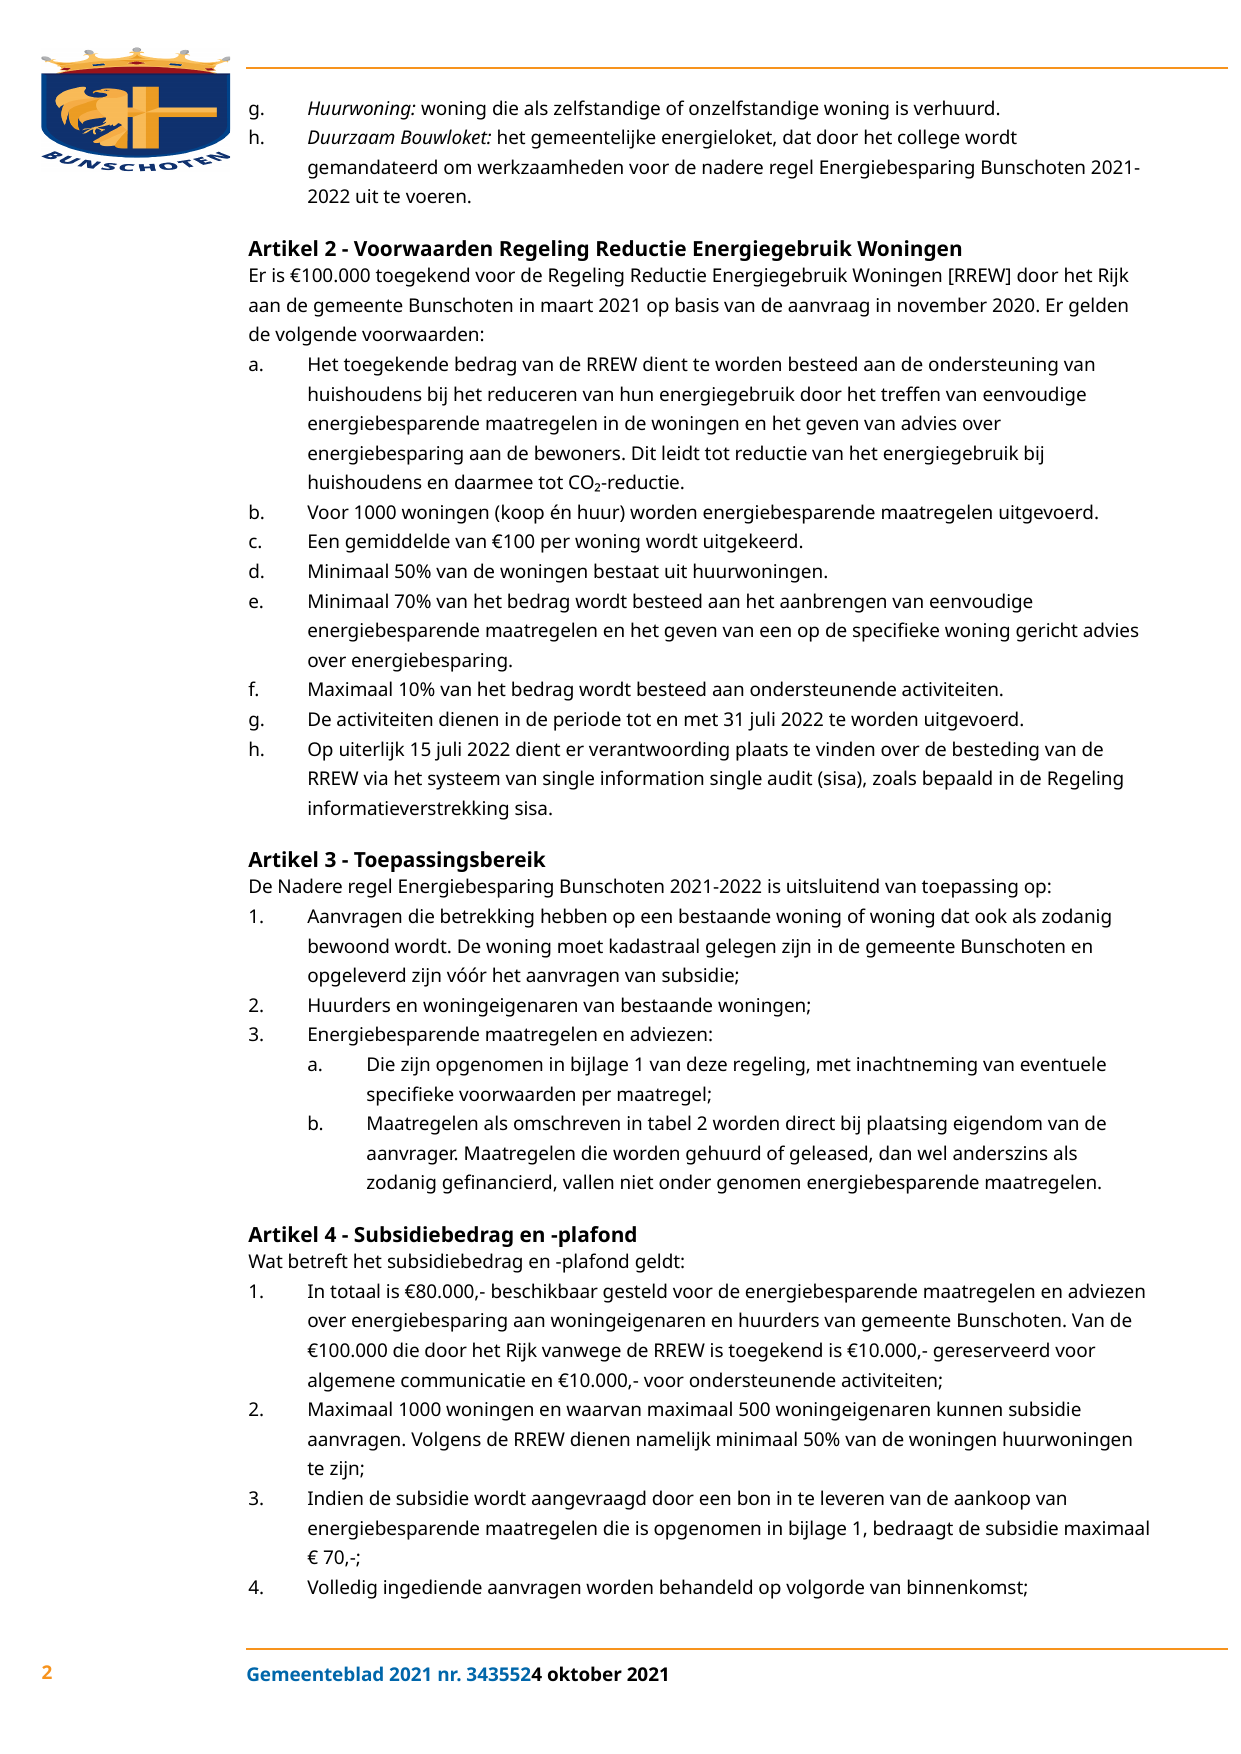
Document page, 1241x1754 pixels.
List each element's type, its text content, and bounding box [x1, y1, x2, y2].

list Energiebesparende maatregelen en adviezen: [248, 1022, 1152, 1047]
list Minimaal 70% van het bedrag wordt besteed aan het aanbrengen van eenvoudige energiebesparende maatregelen en het geven van een op de specifieke woning gericht advies over energiebesparing. [248, 588, 1152, 673]
list In totaal is €80.000,- beschikbaar gesteld voor de energiebesparende maatregelen en adviezen over energiebesparing aan woningeigenaren en huurders van gemeente Bunschoten. Van de €100.000 die door het Rijk vanwege de RREW is toegekend is €10.000,- gereserveerd voor algemene communicatie en €10.000,- voor ondersteunende activiteiten; [248, 1278, 1152, 1392]
list Maximaal 1000 woningen en waarvan maximaal 500 woningeigenaren kunnen subsidie aanvragen. Volgens de RREW dienen namelijk minimaal 50% van de woningen huurwoningen te zijn; [248, 1396, 1152, 1481]
text Artikel 2 - Voorwaarden Regeling Reductie Energiegebruik Woningen [248, 234, 1152, 262]
text Artikel 4 - Subsidiebedrag en -plafond [248, 1220, 1152, 1248]
list Maatregelen als omschreven in tabel 2 worden direct bij plaatsing eigendom van de aanvrager. Maatregelen die worden gehuurd of geleased, dan wel anderszins als zodanig gefinancierd, vallen niet onder genomen energiebesparende maatregelen. [307, 1110, 1152, 1195]
list Maximaal 10% van het bedrag wordt besteed aan ondersteunende activiteiten. [248, 677, 1152, 702]
list De activiteiten dienen in de periode tot en met 31 juli 2022 te worden uitgevoerd. [248, 706, 1152, 732]
list Een gemiddelde van €100 per woning wordt uitgekeerd. [248, 529, 1152, 554]
list Die zijn opgenomen in bijlage 1 van deze regeling, met inachtneming van eventuele specifieke voorwaarden per maatregel; [307, 1051, 1152, 1107]
list Huurwoning: woning die als zelfstandige of onzelfstandige woning is verhuurd. [248, 95, 1152, 121]
text De Nadere regel Energiebesparing Bunschoten 2021-2022 is uitsluitend van toepassing op: [248, 874, 1152, 899]
list Duurzaam Bouwloket: het gemeentelijke energieloket, dat door het college wordt gemandateerd om werkzaamheden voor de nadere regel Energiebesparing Bunschoten 2021-2022 uit te voeren. [248, 124, 1152, 209]
list Volledig ingediende aanvragen worden behandeld op volgorde van binnenkomst; [248, 1574, 1152, 1599]
picture [41, 47, 231, 172]
list Huurders en woningeigenaren van bestaande woningen; [248, 992, 1152, 1018]
text Wat betreft het subsidiebedrag en -plafond geldt: [248, 1248, 1152, 1274]
list Indien de subsidie wordt aangevraagd door een bon in te leveren van de aankoop van energiebesparende maatregelen die is opgenomen in bijlage 1, bedraagt de subsidie maximaal € 70,-; [248, 1485, 1152, 1570]
list Minimaal 50% van de woningen bestaat uit huurwoningen. [248, 558, 1152, 584]
list Voor 1000 woningen (koop én huur) worden energiebesparende maatregelen uitgevoerd. [248, 499, 1152, 525]
list Het toegekende bedrag van de RREW dient te worden besteed aan de ondersteuning van huishoudens bij het reduceren van hun energiegebruik door het treffen van eenvoudige energiebesparende maatregelen in de woningen en het geven van advies over energiebesparing aan de bewoners. Dit leidt tot reductie van het energiegebruik bij huishoudens en daarmee tot CO₂-reductie. [248, 351, 1152, 495]
list Aanvragen die betrekking hebben op een bestaande woning of woning dat ook als zodanig bewoond wordt. De woning moet kadastraal gelegen zijn in de gemeente Bunschoten en opgeleverd zijn vóór het aanvragen van subsidie; [248, 903, 1152, 988]
text Artikel 3 - Toepassingsbereik [248, 845, 1152, 874]
text Er is €100.000 toegekend voor de Regeling Reductie Energiegebruik Woningen [RREW] door het Rijk aan de gemeente Bunschoten in maart 2021 op basis van de aanvraag in november 2020. Er gelden de volgende voorwaarden: [248, 262, 1152, 347]
list Op uiterlijk 15 juli 2022 dient er verantwoording plaats te vinden over de besteding van de RREW via het systeem van single information single audit (sisa), zoals bepaald in de Regeling informatieverstrekking sisa. [248, 736, 1152, 821]
